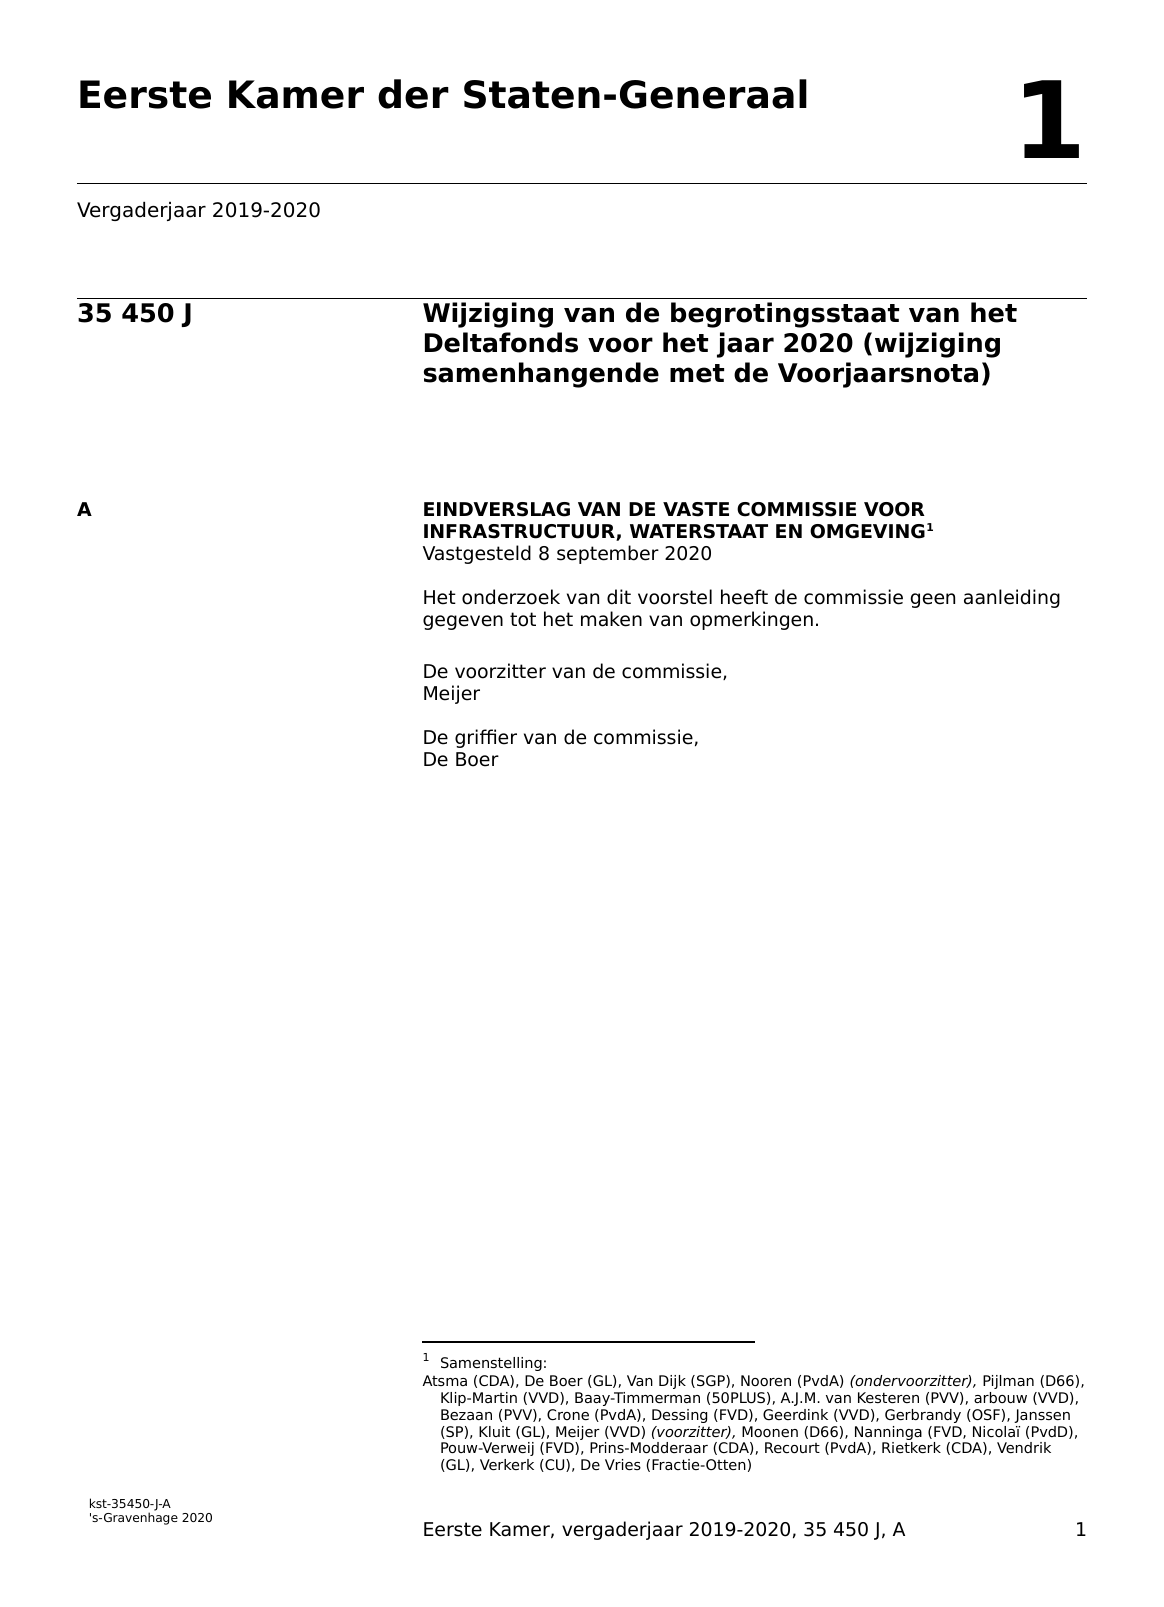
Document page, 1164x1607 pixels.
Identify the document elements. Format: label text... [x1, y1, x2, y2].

text kst-35450-J-A [88, 1497, 323, 1511]
table_cell Vergaderjaar 2019-2020 [77, 184, 1087, 298]
table_header 1 [886, 59, 1087, 183]
table_header Eerste Kamer der Staten-Generaal [77, 59, 886, 183]
text Vastgesteld 8 september 2020 [422, 543, 1087, 565]
text De voorzitter van de commissie, Meijer [422, 661, 1087, 705]
text Samenstelling: [422, 1351, 1087, 1373]
text 's-Gravenhage 2020 [88, 1511, 323, 1525]
text Atsma (CDA), De Boer (GL), Van Dijk (SGP), Nooren (PvdA) (ondervoorzitter), Pijlman (D66), Klip-Martin (VVD), Baay-Timmerman (50PLUS), A.J.M. van Kesteren (PVV), arbouw (VVD), Bezaan (PVV), Crone (PvdA), Dessing (FVD), Geerdink (VVD), Gerbrandy (OSF), Janssen (SP), Kluit (GL), Meijer (VVD) (voorzitter), Moonen (D66), Nanninga (FVD, Nicolaï (PvdD), Pouw-Verweij (FVD), Prins-Modderaar (CDA), Recourt (PvdA), Rietkerk (CDA), Vendrik (GL), Verkerk (CU), De Vries (Fractie-Otten) [422, 1373, 1087, 1474]
text Het onderzoek van dit voorstel heeft de commissie geen aanleiding gegeven tot het maken van opmerkingen. [422, 587, 1087, 631]
subtitle A EINDVERSLAG VAN DE VASTE COMMISSIE VOOR INFRASTRUCTUUR, WATERSTAAT EN OMGEVING [77, 499, 1087, 543]
subtitle 35 450 J Wijziging van de begrotingsstaat van het Deltafonds voor het jaar 2020 (wijziging samenhangende met de Voorjaarsnota) [77, 299, 1087, 388]
text De griffier van de commissie, De Boer [422, 727, 1087, 771]
